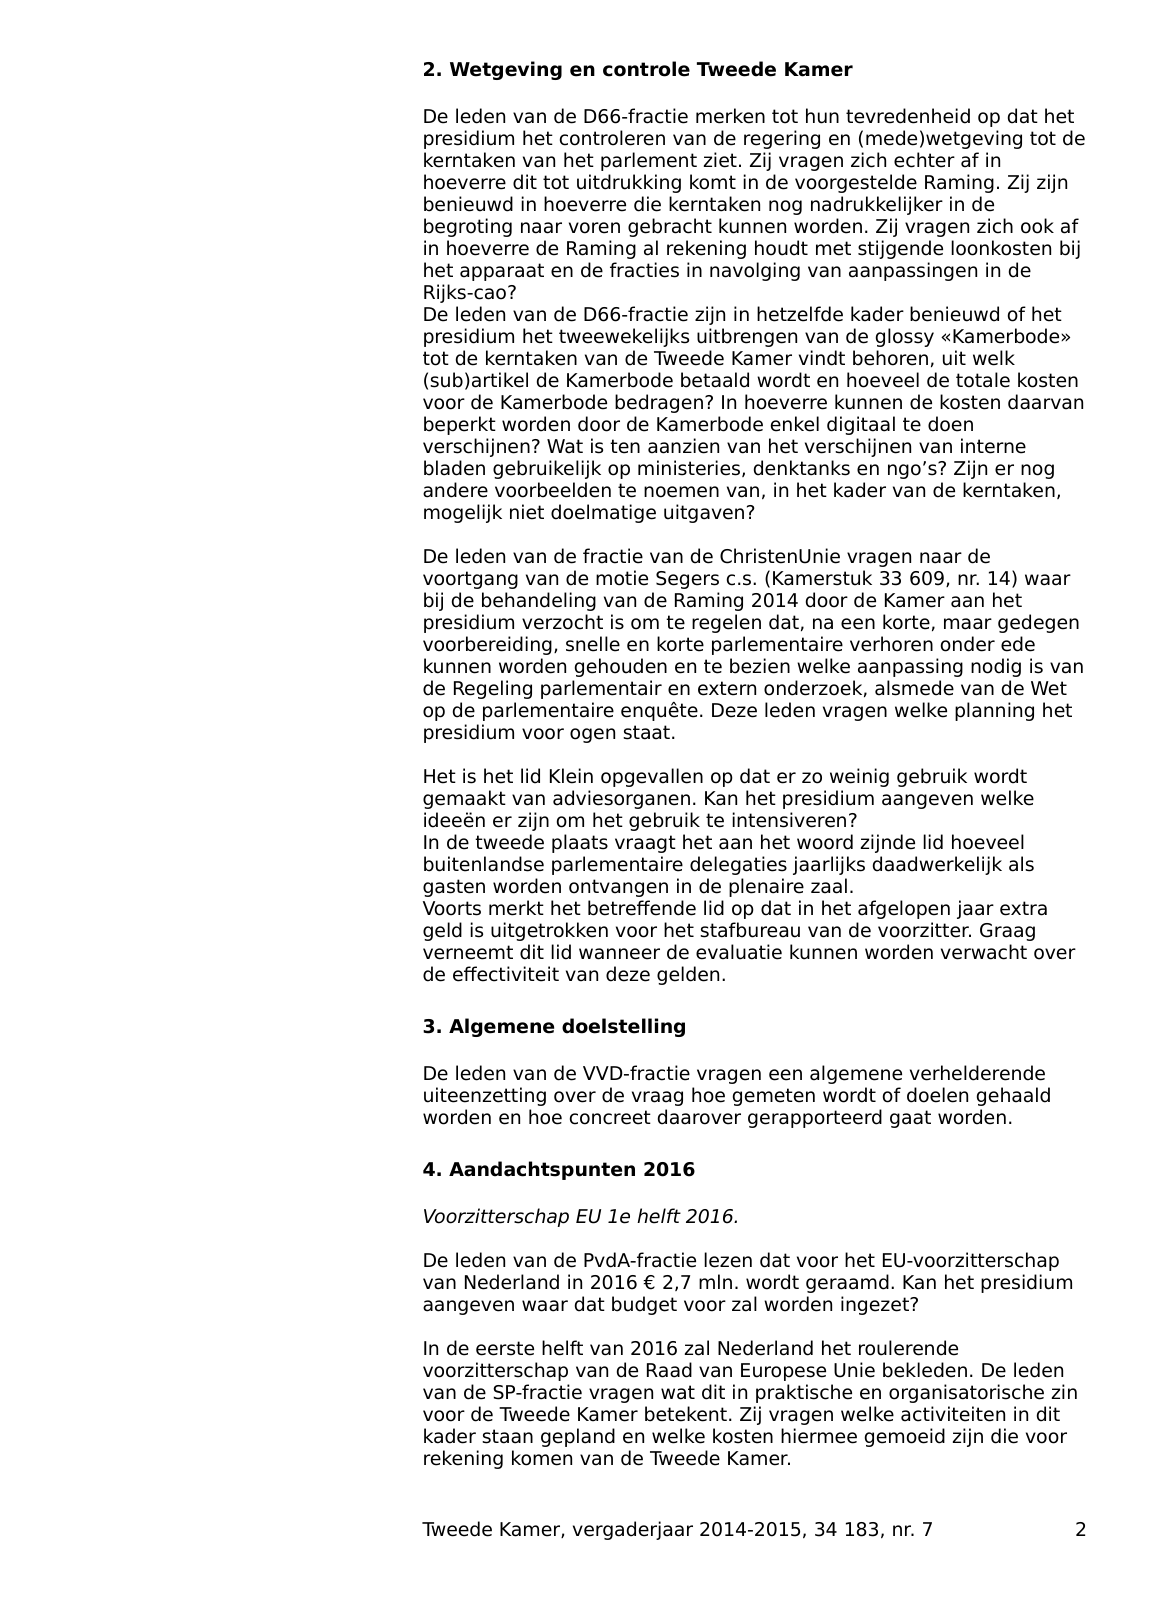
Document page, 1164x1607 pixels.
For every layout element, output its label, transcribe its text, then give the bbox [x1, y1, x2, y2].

subtitle 4. Aandachtspunten 2016 [422, 1158, 1087, 1181]
text De leden van de D66-fractie merken tot hun tevredenheid op dat het presidium het controleren van de regering en (mede)wetgeving tot de kerntaken van het parlement ziet. Zij vragen zich echter af in hoeverre dit tot uitdrukking komt in de voorgestelde Raming. Zij zijn benieuwd in hoeverre die kerntaken nog nadrukkelijker in de begroting naar voren gebracht kunnen worden. Zij vragen zich ook af in hoeverre de Raming al rekening houdt met stijgende loonkosten bij het apparaat en de fracties in navolging van aanpassingen in de Rijks-cao? [422, 106, 1087, 304]
subtitle 3. Algemene doelstelling [422, 1016, 1087, 1038]
text In de tweede plaats vraagt het aan het woord zijnde lid hoeveel buitenlandse parlementaire delegaties jaarlijks daadwerkelijk als gasten worden ontvangen in de plenaire zaal. [422, 832, 1087, 898]
text De leden van de fractie van de ChristenUnie vragen naar de voortgang van de motie Segers c.s. (Kamerstuk 33 609, nr. 14) waar bij de behandeling van de Raming 2014 door de Kamer aan het presidium verzocht is om te regelen dat, na een korte, maar gedegen voorbereiding, snelle en korte parlementaire verhoren onder ede kunnen worden gehouden en te bezien welke aanpassing nodig is van de Regeling parlementair en extern onderzoek, alsmede van de Wet op de parlementaire enquête. Deze leden vragen welke planning het presidium voor ogen staat. [422, 546, 1087, 744]
subtitle Voorzitterschap EU 1e helft 2016. [422, 1206, 1087, 1227]
subtitle 2. Wetgeving en controle Tweede Kamer [422, 59, 1087, 81]
text Voorts merkt het betreffende lid op dat in het afgelopen jaar extra geld is uitgetrokken voor het stafbureau van de voorzitter. Graag verneemt dit lid wanneer de evaluatie kunnen worden verwacht over de effectiviteit van deze gelden. [422, 898, 1087, 986]
text In de eerste helft van 2016 zal Nederland het roulerende voorzitterschap van de Raad van Europese Unie bekleden. De leden van de SP-fractie vragen wat dit in praktische en organisatorische zin voor de Tweede Kamer betekent. Zij vragen welke activiteiten in dit kader staan gepland en welke kosten hiermee gemoeid zijn die voor rekening komen van de Tweede Kamer. [422, 1338, 1087, 1470]
text De leden van de VVD-fractie vragen een algemene verhelderende uiteenzetting over de vraag hoe gemeten wordt of doelen gehaald worden en hoe concreet daarover gerapporteerd gaat worden. [422, 1063, 1087, 1128]
text De leden van de D66-fractie zijn in hetzelfde kader benieuwd of het presidium het tweewekelijks uitbrengen van de glossy «Kamerbode» tot de kerntaken van de Tweede Kamer vindt behoren, uit welk (sub)artikel de Kamerbode betaald wordt en hoeveel de totale kosten voor de Kamerbode bedragen? In hoeverre kunnen de kosten daarvan beperkt worden door de Kamerbode enkel digitaal te doen verschijnen? Wat is ten aanzien van het verschijnen van interne bladen gebruikelijk op ministeries, denktanks en ngo’s? Zijn er nog andere voorbeelden te noemen van, in het kader van de kerntaken, mogelijk niet doelmatige uitgaven? [422, 304, 1087, 524]
text De leden van de PvdA-fractie lezen dat voor het EU-voorzitterschap van Nederland in 2016 € 2,7 mln. wordt geraamd. Kan het presidium aangeven waar dat budget voor zal worden ingezet? [422, 1250, 1087, 1316]
text Het is het lid Klein opgevallen op dat er zo weinig gebruik wordt gemaakt van adviesorganen. Kan het presidium aangeven welke ideeën er zijn om het gebruik te intensiveren? [422, 766, 1087, 832]
